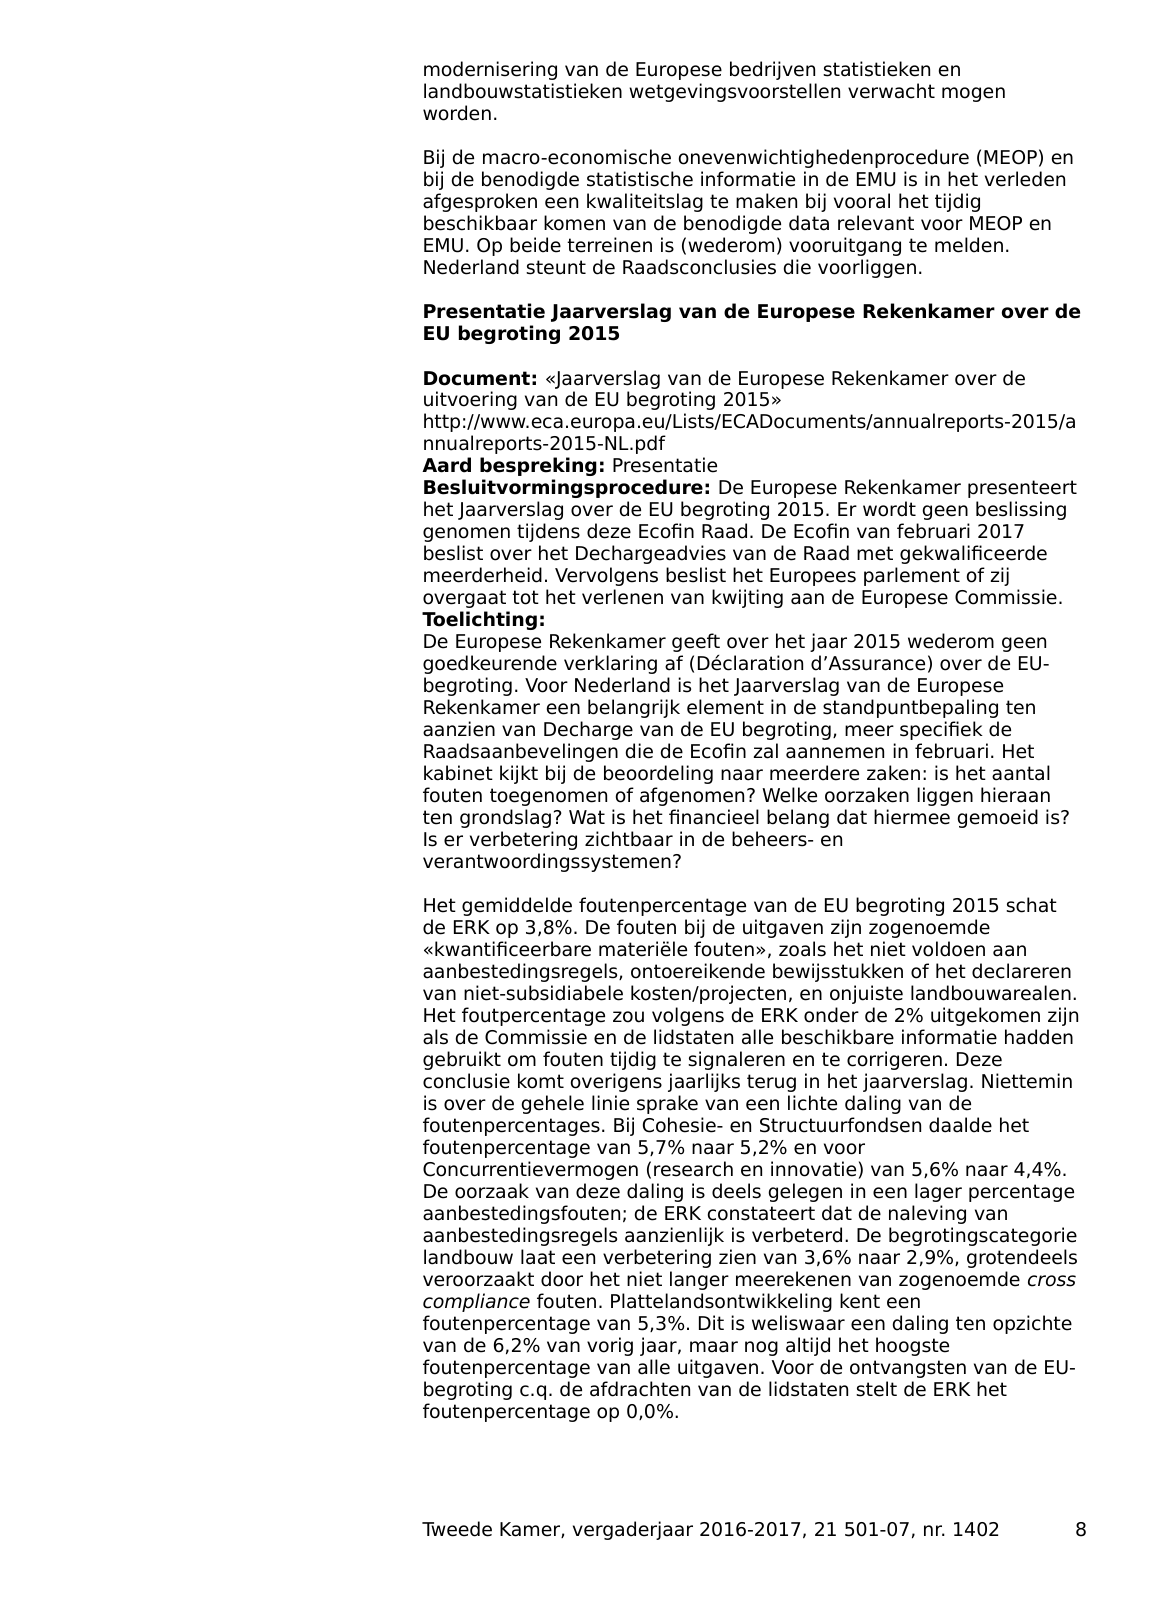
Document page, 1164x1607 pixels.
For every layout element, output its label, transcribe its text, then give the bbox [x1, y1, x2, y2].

text Het gemiddelde foutenpercentage van de EU begroting 2015 schat de ERK op 3,8%. De fouten bij de uitgaven zijn zogenoemde «kwantificeerbare materiële fouten», zoals het niet voldoen aan aanbestedingsregels, ontoereikende bewijsstukken of het declareren van niet-subsidiabele kosten/projecten, en onjuiste landbouwarealen. Het foutpercentage zou volgens de ERK onder de 2% uitgekomen zijn als de Commissie en de lidstaten alle beschikbare informatie hadden gebruikt om fouten tijdig te signaleren en te corrigeren. Deze conclusie komt overigens jaarlijks terug in het jaarverslag. Niettemin is over de gehele linie sprake van een lichte daling van de foutenpercentages. Bij Cohesie- en Structuurfondsen daalde het foutenpercentage van 5,7% naar 5,2% en voor Concurrentievermogen (research en innovatie) van 5,6% naar 4,4%. De oorzaak van deze daling is deels gelegen in een lager percentage aanbestedingsfouten; de ERK constateert dat de naleving van aanbestedingsregels aanzienlijk is verbeterd. De begrotingscategorie landbouw laat een verbetering zien van 3,6% naar 2,9%, grotendeels veroorzaakt door het niet langer meerekenen van zogenoemde cross compliance fouten. Plattelandsontwikkeling kent een foutenpercentage van 5,3%. Dit is weliswaar een daling ten opzichte van de 6,2% van vorig jaar, maar nog altijd het hoogste foutenpercentage van alle uitgaven. Voor de ontvangsten van de EU-begroting c.q. de afdrachten van de lidstaten stelt de ERK het foutenpercentage op 0,0%. [422, 895, 1087, 1423]
text Aard bespreking: Presentatie [422, 455, 1087, 477]
text Toelichting: [422, 609, 1087, 631]
text modernisering van de Europese bedrijven statistieken en landbouwstatistieken wetgevingsvoorstellen verwacht mogen worden. [422, 59, 1087, 125]
text De Europese Rekenkamer geeft over het jaar 2015 wederom geen goedkeurende verklaring af (Déclaration d’Assurance) over de EU-begroting. Voor Nederland is het Jaarverslag van de Europese Rekenkamer een belangrijk element in de standpuntbepaling ten aanzien van Decharge van de EU begroting, meer specifiek de Raadsaanbevelingen die de Ecofin zal aannemen in februari. Het kabinet kijkt bij de beoordeling naar meerdere zaken: is het aantal fouten toegenomen of afgenomen? Welke oorzaken liggen hieraan ten grondslag? Wat is het financieel belang dat hiermee gemoeid is? Is er verbetering zichtbaar in de beheers- en verantwoordingssystemen? [422, 631, 1087, 873]
text Document: «Jaarverslag van de Europese Rekenkamer over de uitvoering van de EU begroting 2015» http://www.eca.europa.eu/Lists/ECADocuments/annualreports-2015/annualreports-2015-NL.pdf [422, 367, 1087, 455]
text Bij de macro-economische onevenwichtighedenprocedure (MEOP) en bij de benodigde statistische informatie in de EMU is in het verleden afgesproken een kwaliteitslag te maken bij vooral het tijdig beschikbaar komen van de benodigde data relevant voor MEOP en EMU. Op beide terreinen is (wederom) vooruitgang te melden. Nederland steunt de Raadsconclusies die voorliggen. [422, 147, 1087, 279]
subtitle Presentatie Jaarverslag van de Europese Rekenkamer over de EU begroting 2015 [422, 301, 1087, 345]
text Besluitvormingsprocedure: De Europese Rekenkamer presenteert het Jaarverslag over de EU begroting 2015. Er wordt geen beslissing genomen tijdens deze Ecofin Raad. De Ecofin van februari 2017 beslist over het Dechargeadvies van de Raad met gekwalificeerde meerderheid. Vervolgens beslist het Europees parlement of zij overgaat tot het verlenen van kwijting aan de Europese Commissie. [422, 477, 1087, 609]
